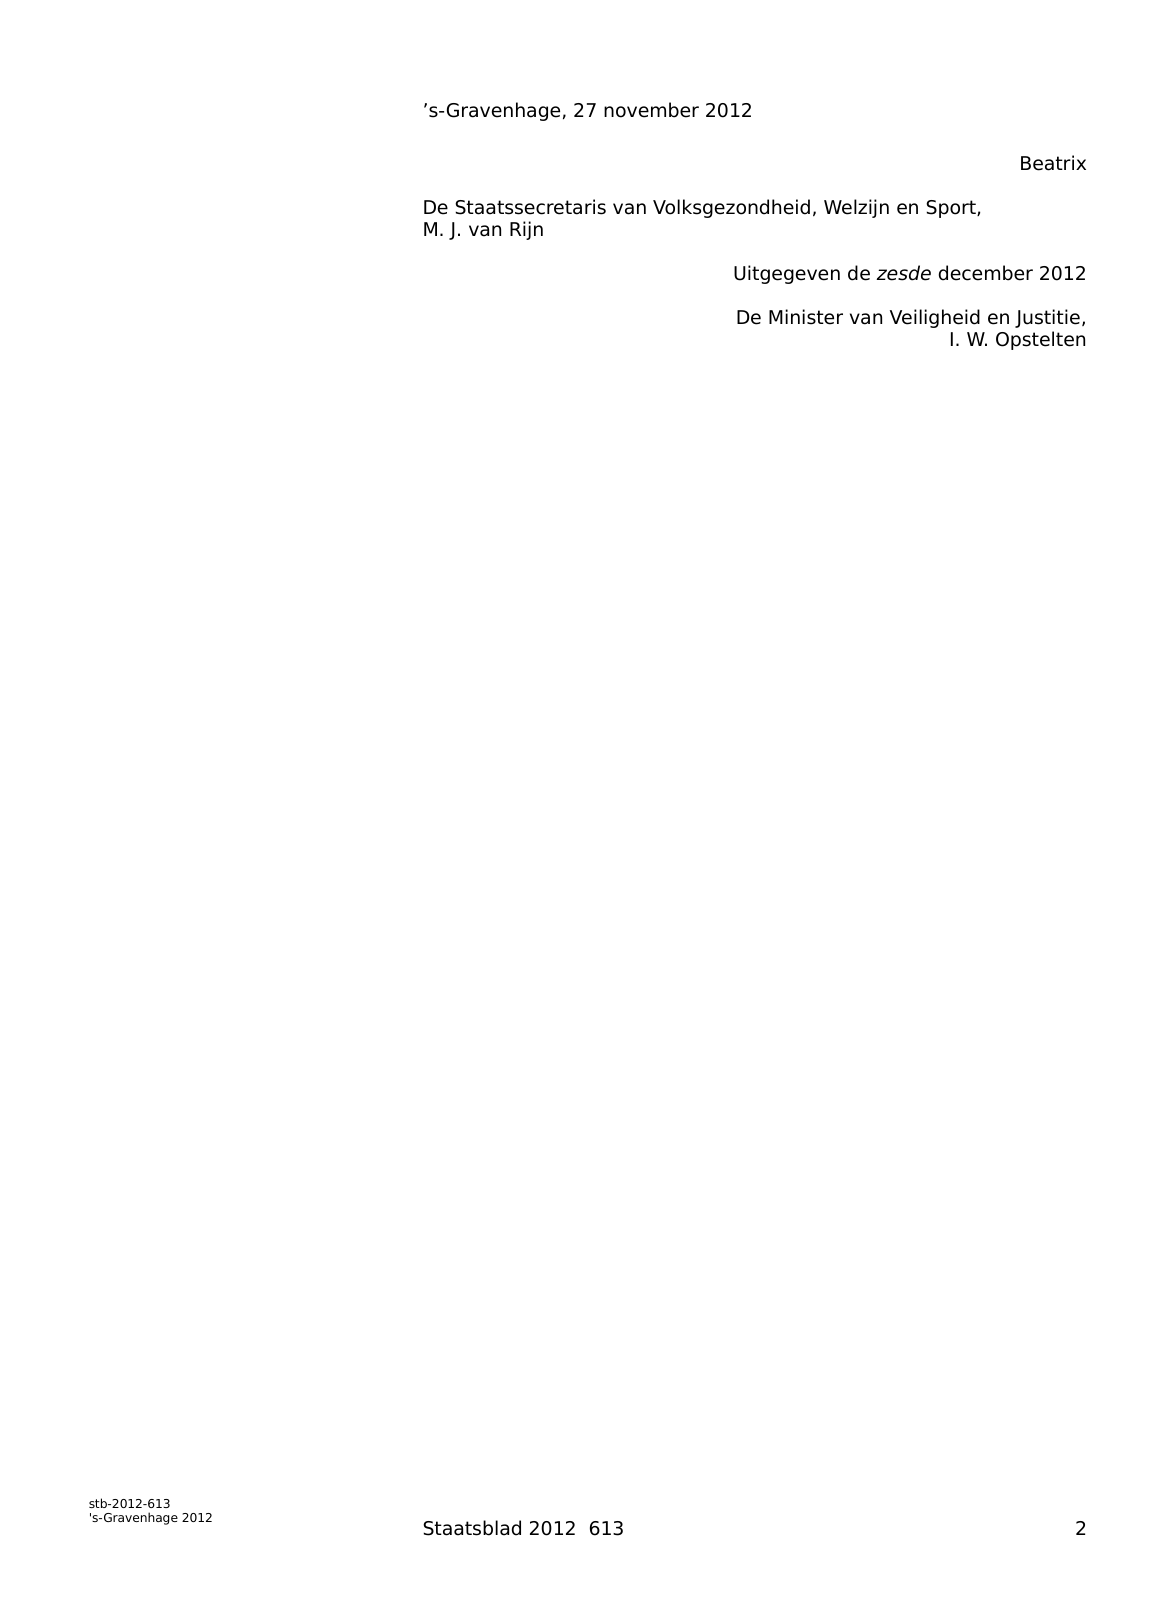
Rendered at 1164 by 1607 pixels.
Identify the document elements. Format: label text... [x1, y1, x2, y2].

text Uitgegeven de zesde december 2012 [422, 263, 1087, 285]
text 's-Gravenhage 2012 [88, 1511, 323, 1525]
text De Minister van Veiligheid en Justitie, I. W. Opstelten [422, 307, 1087, 351]
text De Staatssecretaris van Volksgezondheid, Welzijn en Sport, M. J. van Rijn [422, 197, 1087, 241]
text stb-2012-613 [88, 1497, 323, 1511]
text Beatrix [422, 152, 1087, 174]
text ’s-Gravenhage, 27 november 2012 [422, 100, 1087, 122]
